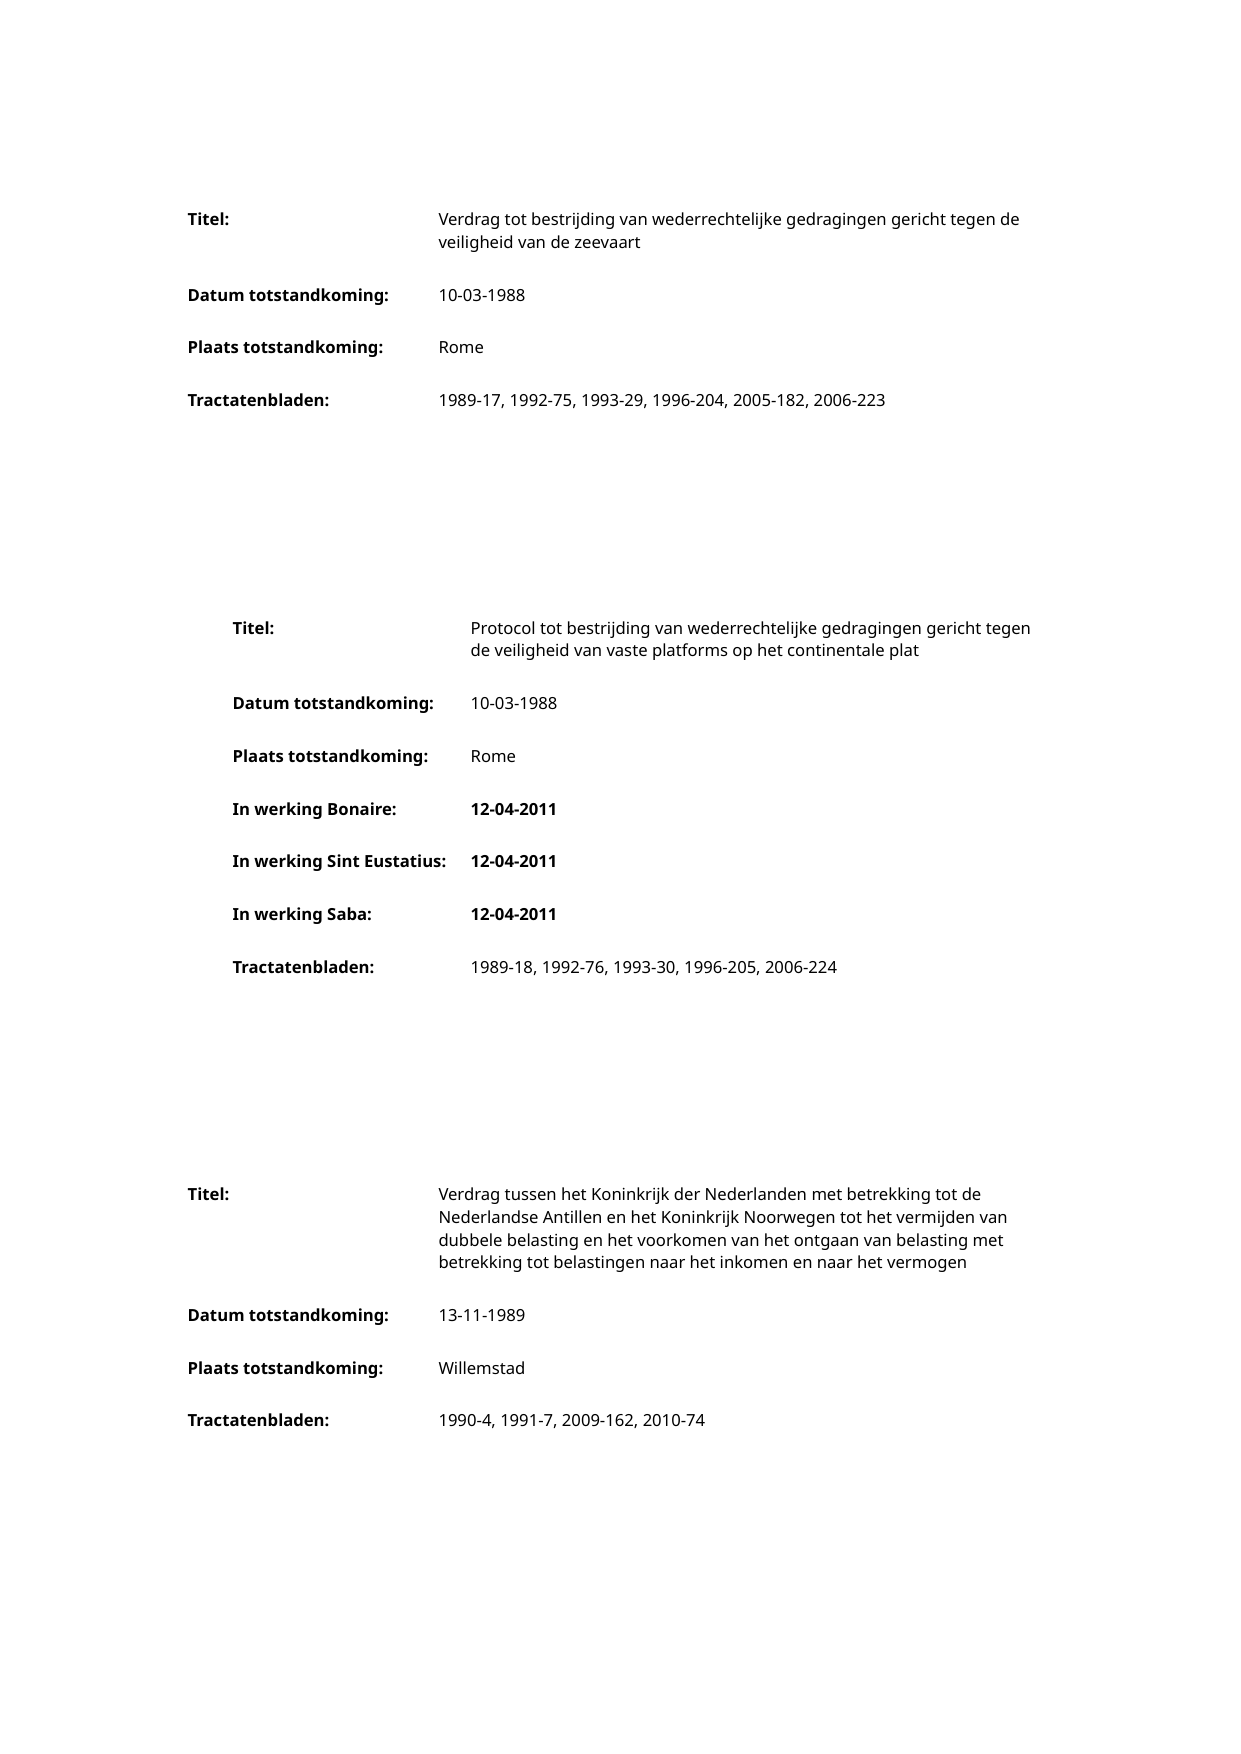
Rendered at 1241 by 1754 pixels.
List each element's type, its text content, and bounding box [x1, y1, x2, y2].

table_cell 12-04-2011 [470, 850, 1053, 902]
table_cell Datum totstandkoming: [188, 1304, 438, 1356]
table_header Verdrag tot bestrijding van wederrechtelijke gedragingen gericht tegen de veiligheid van de zeevaart [438, 208, 1053, 283]
table_cell 1990-4, 1991-7, 2009-162, 2010-74 [438, 1409, 1053, 1462]
table_header Titel: [188, 1183, 438, 1303]
table_cell Plaats totstandkoming: [188, 336, 438, 389]
table_cell 12-04-2011 [470, 797, 1053, 850]
table_cell 10-03-1988 [438, 283, 1053, 336]
table_cell Plaats totstandkoming: [188, 1356, 438, 1409]
table_header Titel: [233, 616, 470, 692]
table_cell In werking Sint Eustatius: [233, 850, 470, 902]
table_cell In werking Saba: [233, 903, 470, 955]
table_cell [188, 1462, 1053, 1520]
table_header Titel: [188, 208, 438, 283]
table_cell 1989-18, 1992-76, 1993-30, 1996-205, 2006-224 [470, 955, 1053, 1008]
table_header Verdrag tussen het Koninkrijk der Nederlanden met betrekking tot de Nederlandse Antillen en het Koninkrijk Noorwegen tot het vermijden van dubbele belasting en het voorkomen van het ontgaan van belasting met betrekking tot belastingen naar het inkomen en naar het vermogen [438, 1183, 1053, 1303]
table_cell Rome [438, 336, 1053, 389]
table_cell 1989-17, 1992-75, 1993-29, 1996-204, 2005-182, 2006-223 [438, 389, 1053, 441]
table_cell 10-03-1988 [470, 692, 1053, 744]
table_cell Tractatenbladen: [188, 389, 438, 441]
table_cell 12-04-2011 [470, 903, 1053, 955]
table_cell Tractatenbladen: [188, 1409, 438, 1462]
table_cell 13-11-1989 [438, 1304, 1053, 1356]
table_cell Rome [470, 744, 1053, 797]
table_cell Datum totstandkoming: [233, 692, 470, 744]
table_cell Plaats totstandkoming: [233, 744, 470, 797]
table_cell Willemstad [438, 1356, 1053, 1409]
table_cell [233, 1008, 1053, 1066]
table_cell Datum totstandkoming: [188, 283, 438, 336]
table_header Protocol tot bestrijding van wederrechtelijke gedragingen gericht tegen de veiligheid van vaste platforms op het continentale plat [470, 616, 1053, 692]
table_cell [188, 441, 1053, 500]
table_cell Tractatenbladen: [233, 955, 470, 1008]
table_cell In werking Bonaire: [233, 797, 470, 850]
